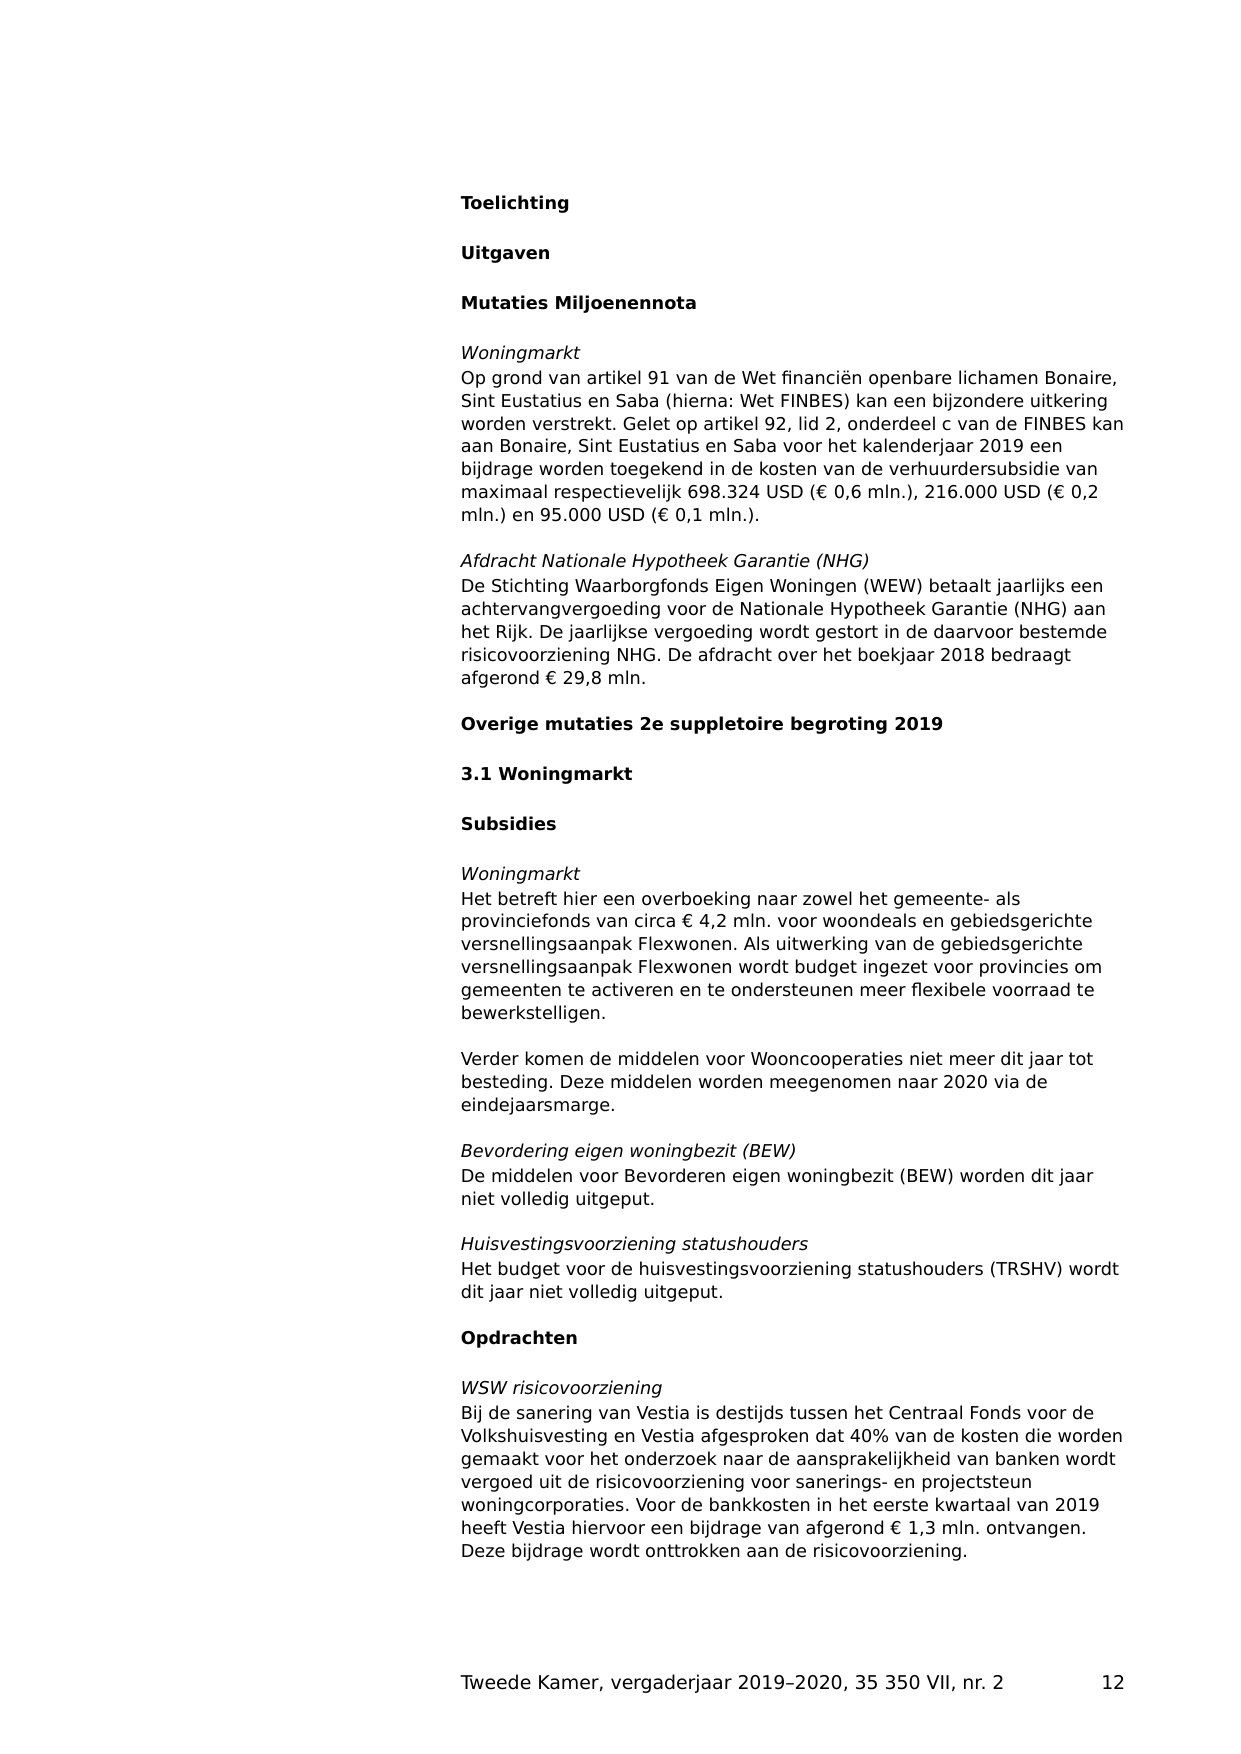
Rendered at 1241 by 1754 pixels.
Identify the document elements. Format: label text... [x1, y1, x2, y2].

text Afdracht Nationale Hypotheek Garantie (NHG) [461, 549, 1125, 572]
text Het betreft hier een overboeking naar zowel het gemeente- als provinciefonds van circa € 4,2 mln. voor woondeals en gebiedsgerichte versnellingsaanpak Flexwonen. Als uitwerking van de gebiedsgerichte versnellingsaanpak Flexwonen wordt budget ingezet voor provincies om gemeenten te activeren en te ondersteunen meer flexibele voorraad te bewerkstelligen. [461, 887, 1125, 1024]
text Subsidies [461, 812, 1125, 834]
text Uitgaven [461, 241, 1125, 264]
text Woningmarkt [461, 341, 1125, 364]
text Opdrachten [461, 1326, 1125, 1349]
text 3.1 Woningmarkt [461, 762, 1125, 784]
text De middelen voor Bevorderen eigen woningbezit (BEW) worden dit jaar niet volledig uitgeput. [461, 1164, 1125, 1209]
text Mutaties Miljoenennota [461, 291, 1125, 314]
text Op grond van artikel 91 van de Wet financiën openbare lichamen Bonaire, Sint Eustatius en Saba (hierna: Wet FINBES) kan een bijzondere uitkering worden verstrekt. Gelet op artikel 92, lid 2, onderdeel c van de FINBES kan aan Bonaire, Sint Eustatius en Saba voor het kalenderjaar 2019 een bijdrage worden toegekend in de kosten van de verhuurdersubsidie van maximaal respectievelijk 698.324 USD (€ 0,6 mln.), 216.000 USD (€ 0,2 mln.) en 95.000 USD (€ 0,1 mln.). [461, 366, 1125, 526]
text Verder komen de middelen voor Wooncooperaties niet meer dit jaar tot besteding. Deze middelen worden meegenomen naar 2020 via de eindejaarsmarge. [461, 1047, 1125, 1116]
text Toelichting [461, 191, 1125, 214]
text De Stichting Waarborgfonds Eigen Woningen (WEW) betaalt jaarlijks een achtervangvergoeding voor de Nationale Hypotheek Garantie (NHG) aan het Rijk. De jaarlijkse vergoeding wordt gestort in de daarvoor bestemde risicovoorziening NHG. De afdracht over het boekjaar 2018 bedraagt afgerond € 29,8 mln. [461, 574, 1125, 689]
text Woningmarkt [461, 862, 1125, 884]
text Overige mutaties 2e suppletoire begroting 2019 [461, 712, 1125, 734]
text Huisvestingsvoorziening statushouders [461, 1232, 1125, 1255]
text WSW risicovoorziening [461, 1376, 1125, 1399]
text Bij de sanering van Vestia is destijds tussen het Centraal Fonds voor de Volkshuisvesting en Vestia afgesproken dat 40% van de kosten die worden gemaakt voor het onderzoek naar de aansprakelijkheid van banken wordt vergoed uit de risicovoorziening voor sanerings- en projectsteun woningcorporaties. Voor de bankkosten in het eerste kwartaal van 2019 heeft Vestia hiervoor een bijdrage van afgerond € 1,3 mln. ontvangen. Deze bijdrage wordt onttrokken aan de risicovoorziening. [461, 1401, 1125, 1562]
text Bevordering eigen woningbezit (BEW) [461, 1139, 1125, 1162]
text Het budget voor de huisvestingsvoorziening statushouders (TRSHV) wordt dit jaar niet volledig uitgeput. [461, 1257, 1125, 1303]
